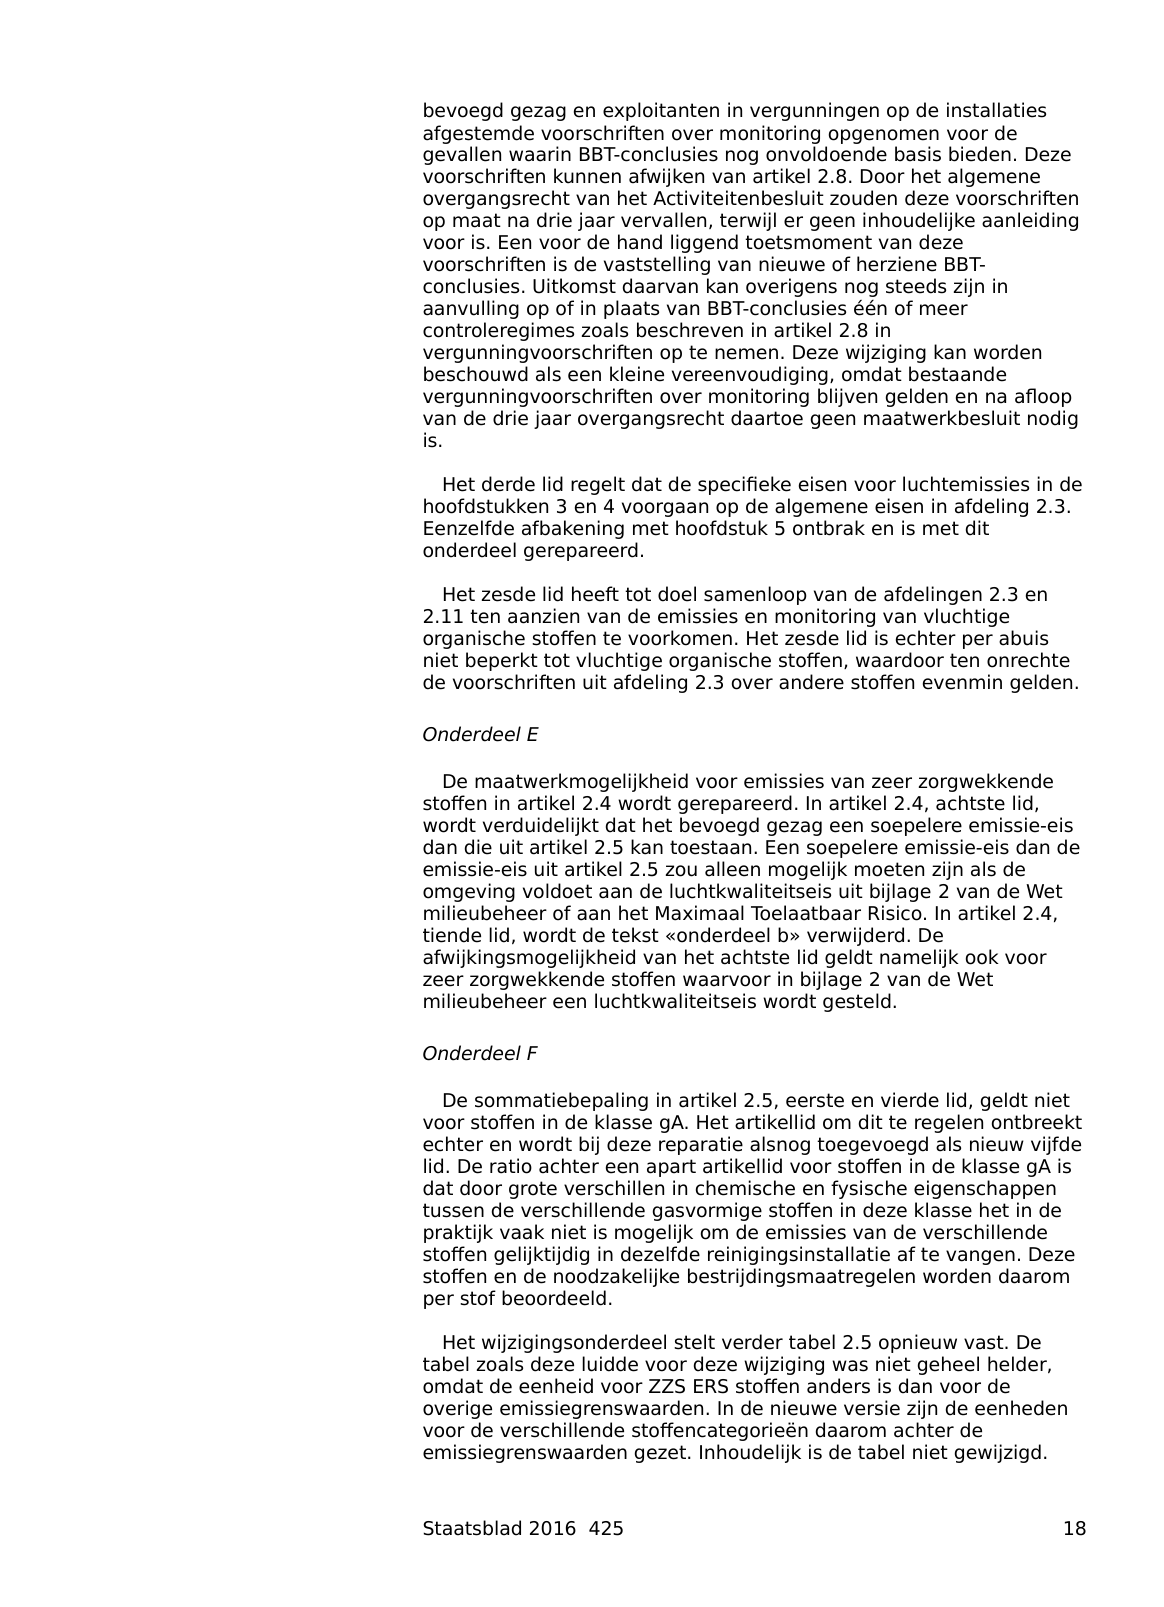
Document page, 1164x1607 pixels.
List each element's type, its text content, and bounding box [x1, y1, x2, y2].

text Het zesde lid heeft tot doel samenloop van de afdelingen 2.3 en 2.11 ten aanzien van de emissies en monitoring van vluchtige organische stoffen te voorkomen. Het zesde lid is echter per abuis niet beperkt tot vluchtige organische stoffen, waardoor ten onrechte de voorschriften uit afdeling 2.3 over andere stoffen evenmin gelden. [422, 584, 1087, 694]
text De sommatiebepaling in artikel 2.5, eerste en vierde lid, geldt niet voor stoffen in de klasse gA. Het artikellid om dit te regelen ontbreekt echter en wordt bij deze reparatie alsnog toegevoegd als nieuw vijfde lid. De ratio achter een apart artikellid voor stoffen in de klasse gA is dat door grote verschillen in chemische en fysische eigenschappen tussen de verschillende gasvormige stoffen in deze klasse het in de praktijk vaak niet is mogelijk om de emissies van de verschillende stoffen gelijktijdig in dezelfde reinigingsinstallatie af te vangen. Deze stoffen en de noodzakelijke bestrijdingsmaatregelen worden daarom per stof beoordeeld. [422, 1090, 1087, 1310]
subtitle Onderdeel E [422, 724, 1087, 746]
text Het wijzigingsonderdeel stelt verder tabel 2.5 opnieuw vast. De tabel zoals deze luidde voor deze wijziging was niet geheel helder, omdat de eenheid voor ZZS ERS stoffen anders is dan voor de overige emissiegrenswaarden. In de nieuwe versie zijn de eenheden voor de verschillende stoffencategorieën daarom achter de emissiegrenswaarden gezet. Inhoudelijk is de tabel niet gewijzigd. [422, 1332, 1087, 1464]
text Het derde lid regelt dat de specifieke eisen voor luchtemissies in de hoofdstukken 3 en 4 voorgaan op de algemene eisen in afdeling 2.3. Eenzelfde afbakening met hoofdstuk 5 ontbrak en is met dit onderdeel gerepareerd. [422, 474, 1087, 562]
subtitle Onderdeel F [422, 1043, 1087, 1065]
text bevoegd gezag en exploitanten in vergunningen op de installaties afgestemde voorschriften over monitoring opgenomen voor de gevallen waarin BBT-conclusies nog onvoldoende basis bieden. Deze voorschriften kunnen afwijken van artikel 2.8. Door het algemene overgangsrecht van het Activiteitenbesluit zouden deze voorschriften op maat na drie jaar vervallen, terwijl er geen inhoudelijke aanleiding voor is. Een voor de hand liggend toetsmoment van deze voorschriften is de vaststelling van nieuwe of herziene BBT-conclusies. Uitkomst daarvan kan overigens nog steeds zijn in aanvulling op of in plaats van BBT-conclusies één of meer controleregimes zoals beschreven in artikel 2.8 in vergunningvoorschriften op te nemen. Deze wijziging kan worden beschouwd als een kleine vereenvoudiging, omdat bestaande vergunningvoorschriften over monitoring blijven gelden en na afloop van de drie jaar overgangsrecht daartoe geen maatwerkbesluit nodig is. [422, 100, 1087, 452]
text De maatwerkmogelijkheid voor emissies van zeer zorgwekkende stoffen in artikel 2.4 wordt gerepareerd. In artikel 2.4, achtste lid, wordt verduidelijkt dat het bevoegd gezag een soepelere emissie-eis dan die uit artikel 2.5 kan toestaan. Een soepelere emissie-eis dan de emissie-eis uit artikel 2.5 zou alleen mogelijk moeten zijn als de omgeving voldoet aan de luchtkwaliteitseis uit bijlage 2 van de Wet milieubeheer of aan het Maximaal Toelaatbaar Risico. In artikel 2.4, tiende lid, wordt de tekst «onderdeel b» verwijderd. De afwijkingsmogelijkheid van het achtste lid geldt namelijk ook voor zeer zorgwekkende stoffen waarvoor in bijlage 2 van de Wet milieubeheer een luchtkwaliteitseis wordt gesteld. [422, 771, 1087, 1013]
